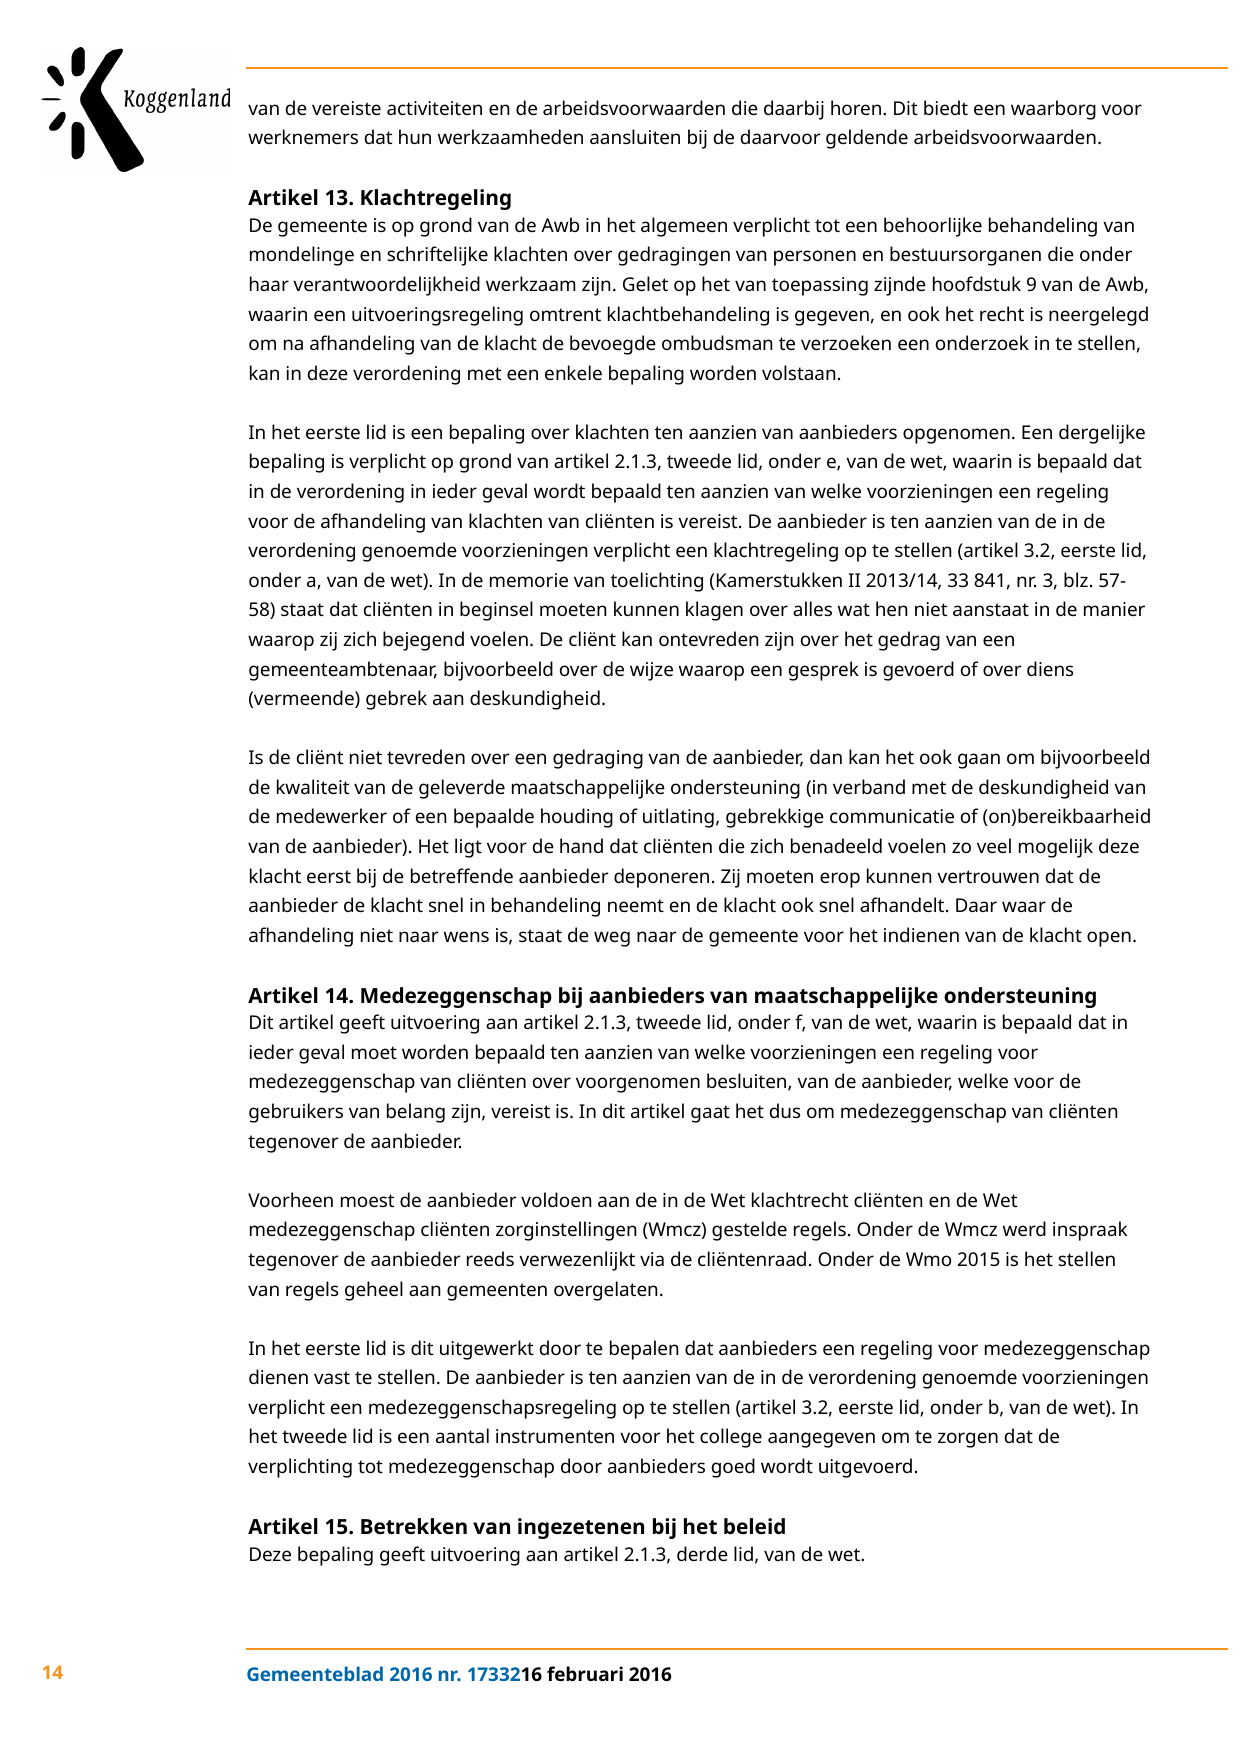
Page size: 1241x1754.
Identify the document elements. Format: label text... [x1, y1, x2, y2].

text Voorheen moest de aanbieder voldoen aan de in de Wet klachtrecht cliënten en de Wet medezeggenschap cliënten zorginstellingen (Wmcz) gestelde regels. Onder de Wmcz werd inspraak tegenover de aanbieder reeds verwezenlijkt via de cliëntenraad. Onder de Wmo 2015 is het stellen van regels geheel aan gemeenten overgelaten. [248, 1187, 1152, 1302]
text In het eerste lid is een bepaling over klachten ten aanzien van aanbieders opgenomen. Een dergelijke bepaling is verplicht op grond van artikel 2.1.3, tweede lid, onder e, van de wet, waarin is bepaald dat in de verordening in ieder geval wordt bepaald ten aanzien van welke voorzieningen een regeling voor de afhandeling van klachten van cliënten is vereist. De aanbieder is ten aanzien van de in de verordening genoemde voorzieningen verplicht een klachtregeling op te stellen (artikel 3.2, eerste lid, onder a, van de wet). In de memorie van toelichting (Kamerstukken II 2013/14, 33 841, nr. 3, blz. 57-58) staat dat cliënten in beginsel moeten kunnen klagen over alles wat hen niet aanstaat in de manier waarop zij zich bejegend voelen. De cliënt kan ontevreden zijn over het gedrag van een gemeenteambtenaar, bijvoorbeeld over de wijze waarop een gesprek is gevoerd of over diens (vermeende) gebrek aan deskundigheid. [248, 419, 1152, 711]
text Artikel 14. Medezeggenschap bij aanbieders van maatschappelijke ondersteuning [248, 981, 1152, 1009]
text Artikel 13. Klachtregeling [248, 183, 1152, 212]
text Is de cliënt niet tevreden over een gedraging van de aanbieder, dan kan het ook gaan om bijvoorbeeld de kwaliteit van de geleverde maatschappelijke ondersteuning (in verband met de deskundigheid van de medewerker of een bepaalde houding of uitlating, gebrekkige communicatie of (on)bereikbaarheid van de aanbieder). Het ligt voor de hand dat cliënten die zich benadeeld voelen zo veel mogelijk deze klacht eerst bij de betreffende aanbieder deponeren. Zij moeten erop kunnen vertrouwen dat de aanbieder de klacht snel in behandeling neemt en de klacht ook snel afhandelt. Daar waar de afhandeling niet naar wens is, staat de weg naar de gemeente voor het indienen van de klacht open. [248, 744, 1152, 948]
text Dit artikel geeft uitvoering aan artikel 2.1.3, tweede lid, onder f, van de wet, waarin is bepaald dat in ieder geval moet worden bepaald ten aanzien van welke voorzieningen een regeling voor medezeggenschap van cliënten over voorgenomen besluiten, van de aanbieder, welke voor de gebruikers van belang zijn, vereist is. In dit artikel gaat het dus om medezeggenschap van cliënten tegenover de aanbieder. [248, 1009, 1152, 1154]
text In het eerste lid is dit uitgewerkt door te bepalen dat aanbieders een regeling voor medezeggenschap dienen vast te stellen. De aanbieder is ten aanzien van de in de verordening genoemde voorzieningen verplicht een medezeggenschapsregeling op te stellen (artikel 3.2, eerste lid, onder b, van de wet). In het tweede lid is een aantal instrumenten voor het college aangegeven om te zorgen dat de verplichting tot medezeggenschap door aanbieders goed wordt uitgevoerd. [248, 1335, 1152, 1479]
text Artikel 15. Betrekken van ingezetenen bij het beleid [248, 1512, 1152, 1541]
text van de vereiste activiteiten en de arbeidsvoorwaarden die daarbij horen. Dit biedt een waarborg voor werknemers dat hun werkzaamheden aansluiten bij de daarvoor geldende arbeidsvoorwaarden. [248, 95, 1152, 150]
picture [41, 47, 231, 172]
text Deze bepaling geeft uitvoering aan artikel 2.1.3, derde lid, van de wet. [248, 1541, 1152, 1567]
text De gemeente is op grond van de Awb in het algemeen verplicht tot een behoorlijke behandeling van mondelinge en schriftelijke klachten over gedragingen van personen en bestuursorganen die onder haar verantwoordelijkheid werkzaam zijn. Gelet op het van toepassing zijnde hoofdstuk 9 van de Awb, waarin een uitvoeringsregeling omtrent klachtbehandeling is gegeven, en ook het recht is neergelegd om na afhandeling van de klacht de bevoegde ombudsman te verzoeken een onderzoek in te stellen, kan in deze verordening met een enkele bepaling worden volstaan. [248, 212, 1152, 386]
